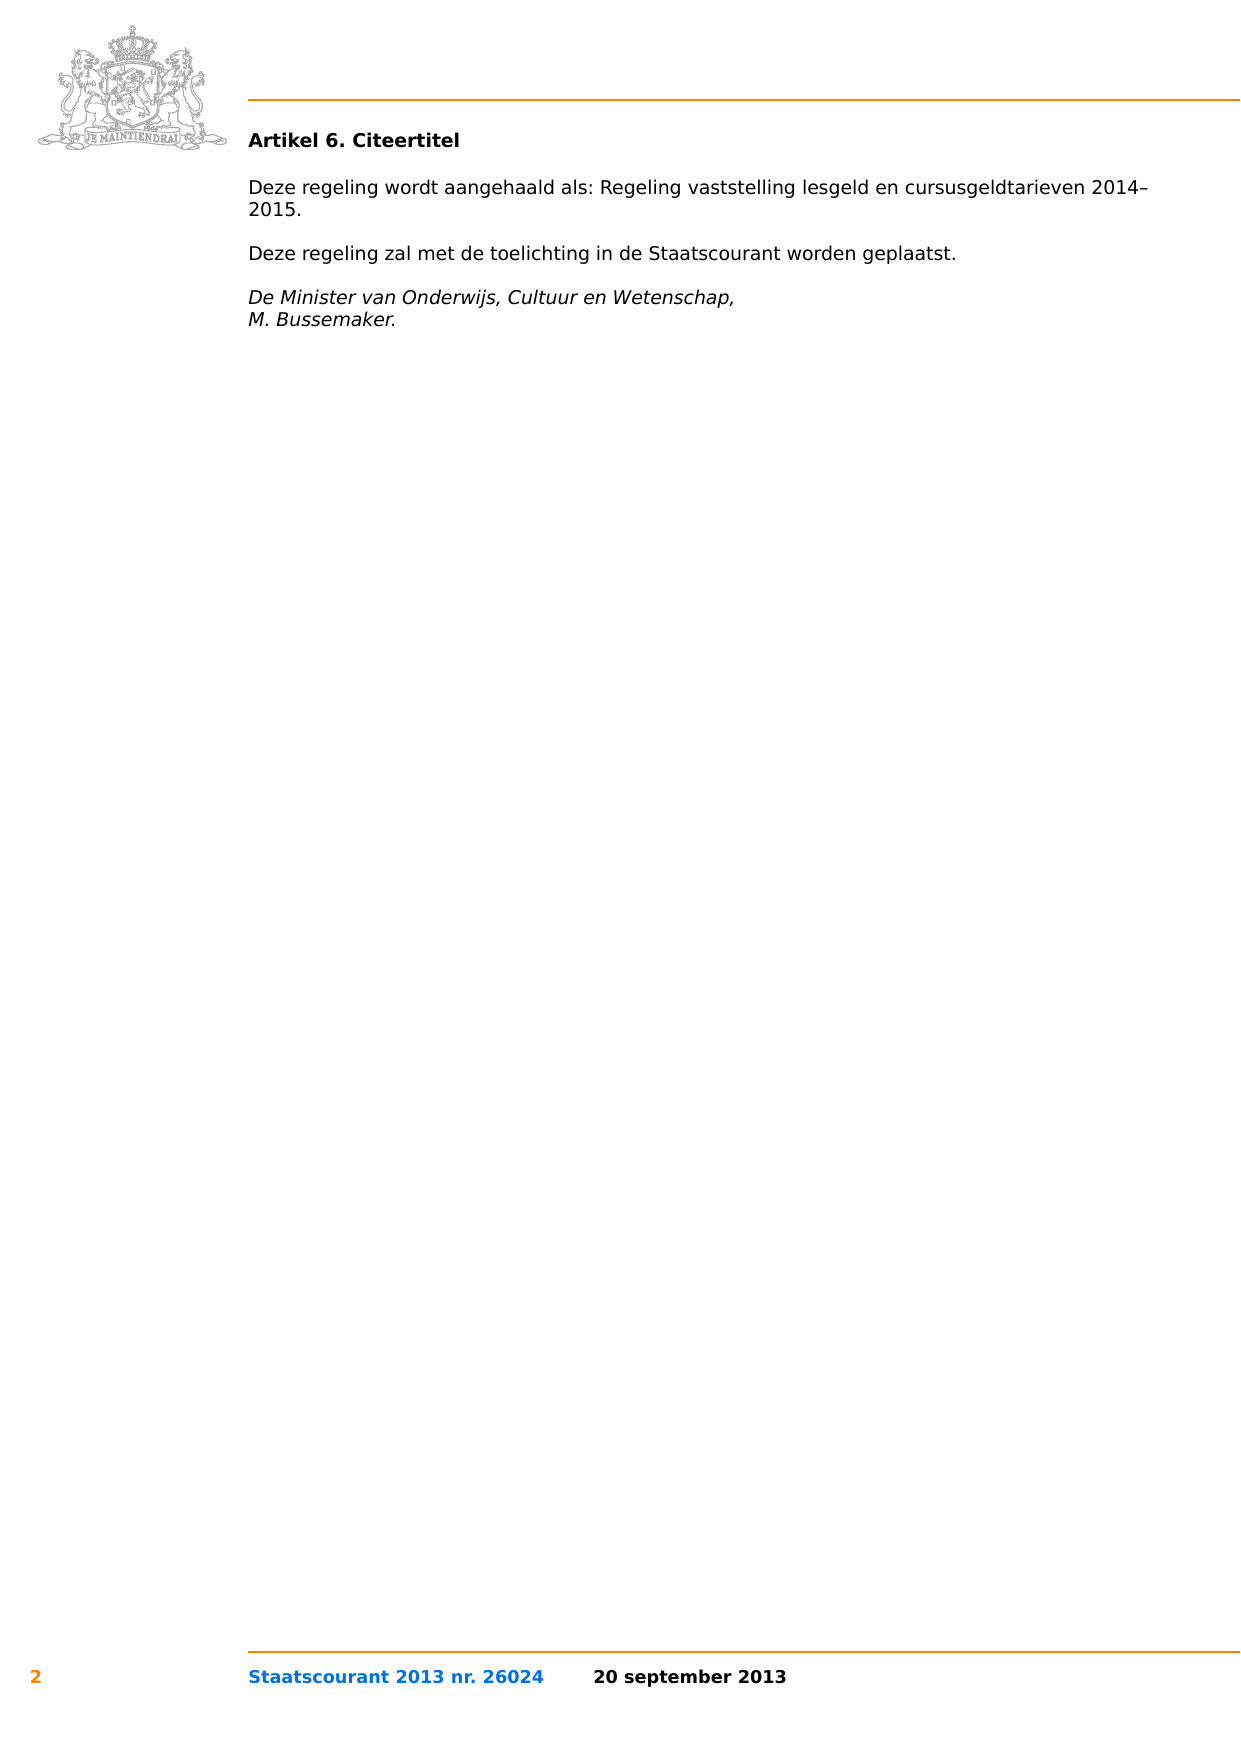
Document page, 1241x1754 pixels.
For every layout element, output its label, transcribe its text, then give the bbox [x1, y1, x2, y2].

subtitle Artikel 6. Citeertitel [248, 130, 1163, 152]
text De Minister van Onderwijs, Cultuur en Wetenschap, M. Bussemaker. [248, 287, 1163, 331]
picture [38, 25, 227, 150]
text Deze regeling zal met de toelichting in de Staatscourant worden geplaatst. [248, 243, 1163, 265]
text Deze regeling wordt aangehaald als: Regeling vaststelling lesgeld en cursusgeldtarieven 2014–2015. [248, 177, 1163, 221]
